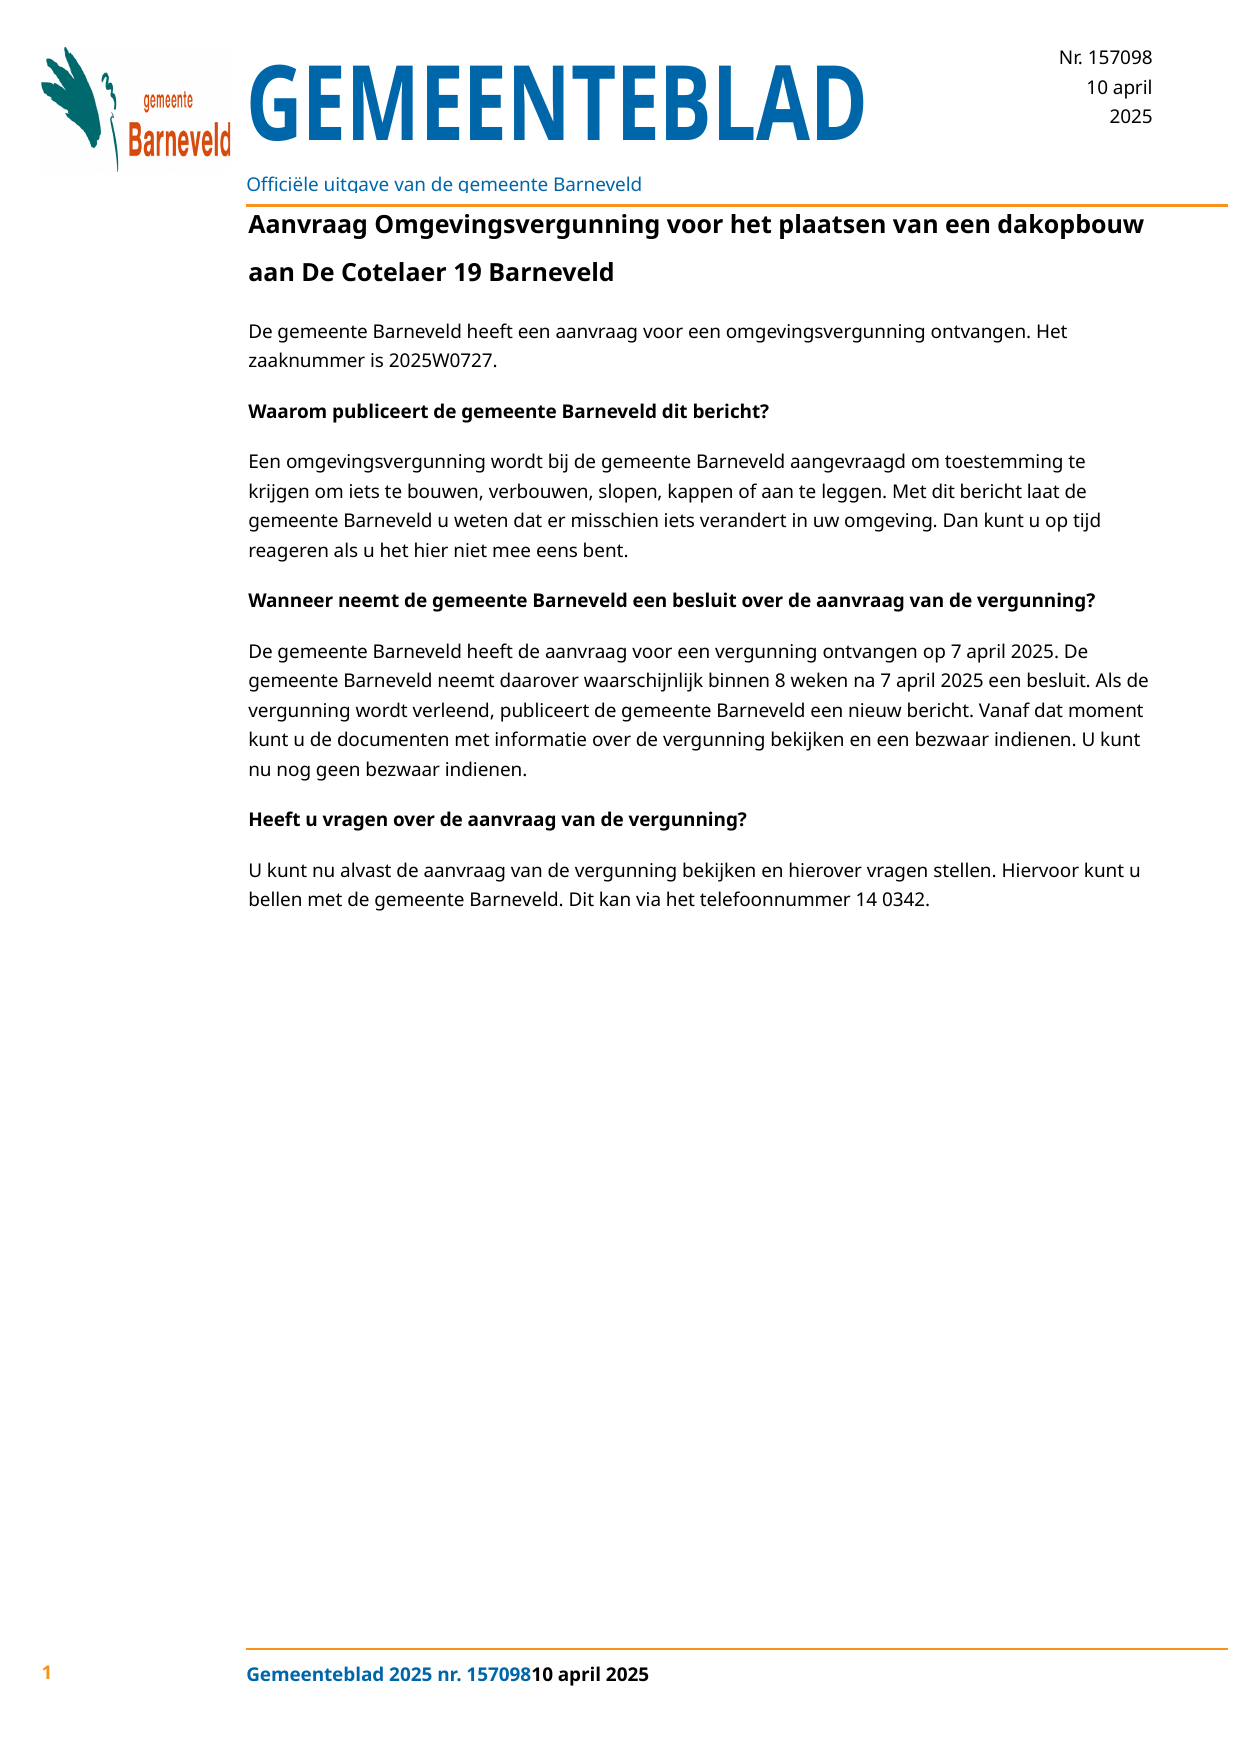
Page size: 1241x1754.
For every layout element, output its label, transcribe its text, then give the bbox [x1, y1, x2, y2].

text De gemeente Barneveld heeft de aanvraag voor een vergunning ontvangen op 7 april 2025. De gemeente Barneveld neemt daarover waarschijnlijk binnen 8 weken na 7 april 2025 een besluit. Als de vergunning wordt verleend, publiceert de gemeente Barneveld een nieuw bericht. Vanaf dat moment kunt u de documenten met informatie over de vergunning bekijken en een bezwaar indienen. U kunt nu nog geen bezwaar indienen. [248, 638, 1152, 782]
text Wanneer neemt de gemeente Barneveld een besluit over de aanvraag van de vergunning? [248, 587, 1152, 613]
text Aanvraag Omgevingsvergunning voor het plaatsen van een dakopbouw aan De Cotelaer 19 Barneveld [248, 207, 1152, 288]
picture [41, 47, 231, 172]
text U kunt nu alvast de aanvraag van de vergunning bekijken en hierover vragen stellen. Hiervoor kunt u bellen met de gemeente Barneveld. Dit kan via het telefoonnummer 14 0342. [248, 857, 1152, 912]
text Een omgevingsvergunning wordt bij de gemeente Barneveld aangevraagd om toestemming te krijgen om iets te bouwen, verbouwen, slopen, kappen of aan te leggen. Met dit bericht laat de gemeente Barneveld u weten dat er misschien iets verandert in uw omgeving. Dan kunt u op tijd reageren als u het hier niet mee eens bent. [248, 448, 1152, 563]
text Waarom publiceert de gemeente Barneveld dit bericht? [248, 398, 1152, 424]
text De gemeente Barneveld heeft een aanvraag voor een omgevingsvergunning ontvangen. Het zaaknummer is 2025W0727. [248, 318, 1152, 373]
text Heeft u vragen over de aanvraag van de vergunning? [248, 807, 1152, 832]
